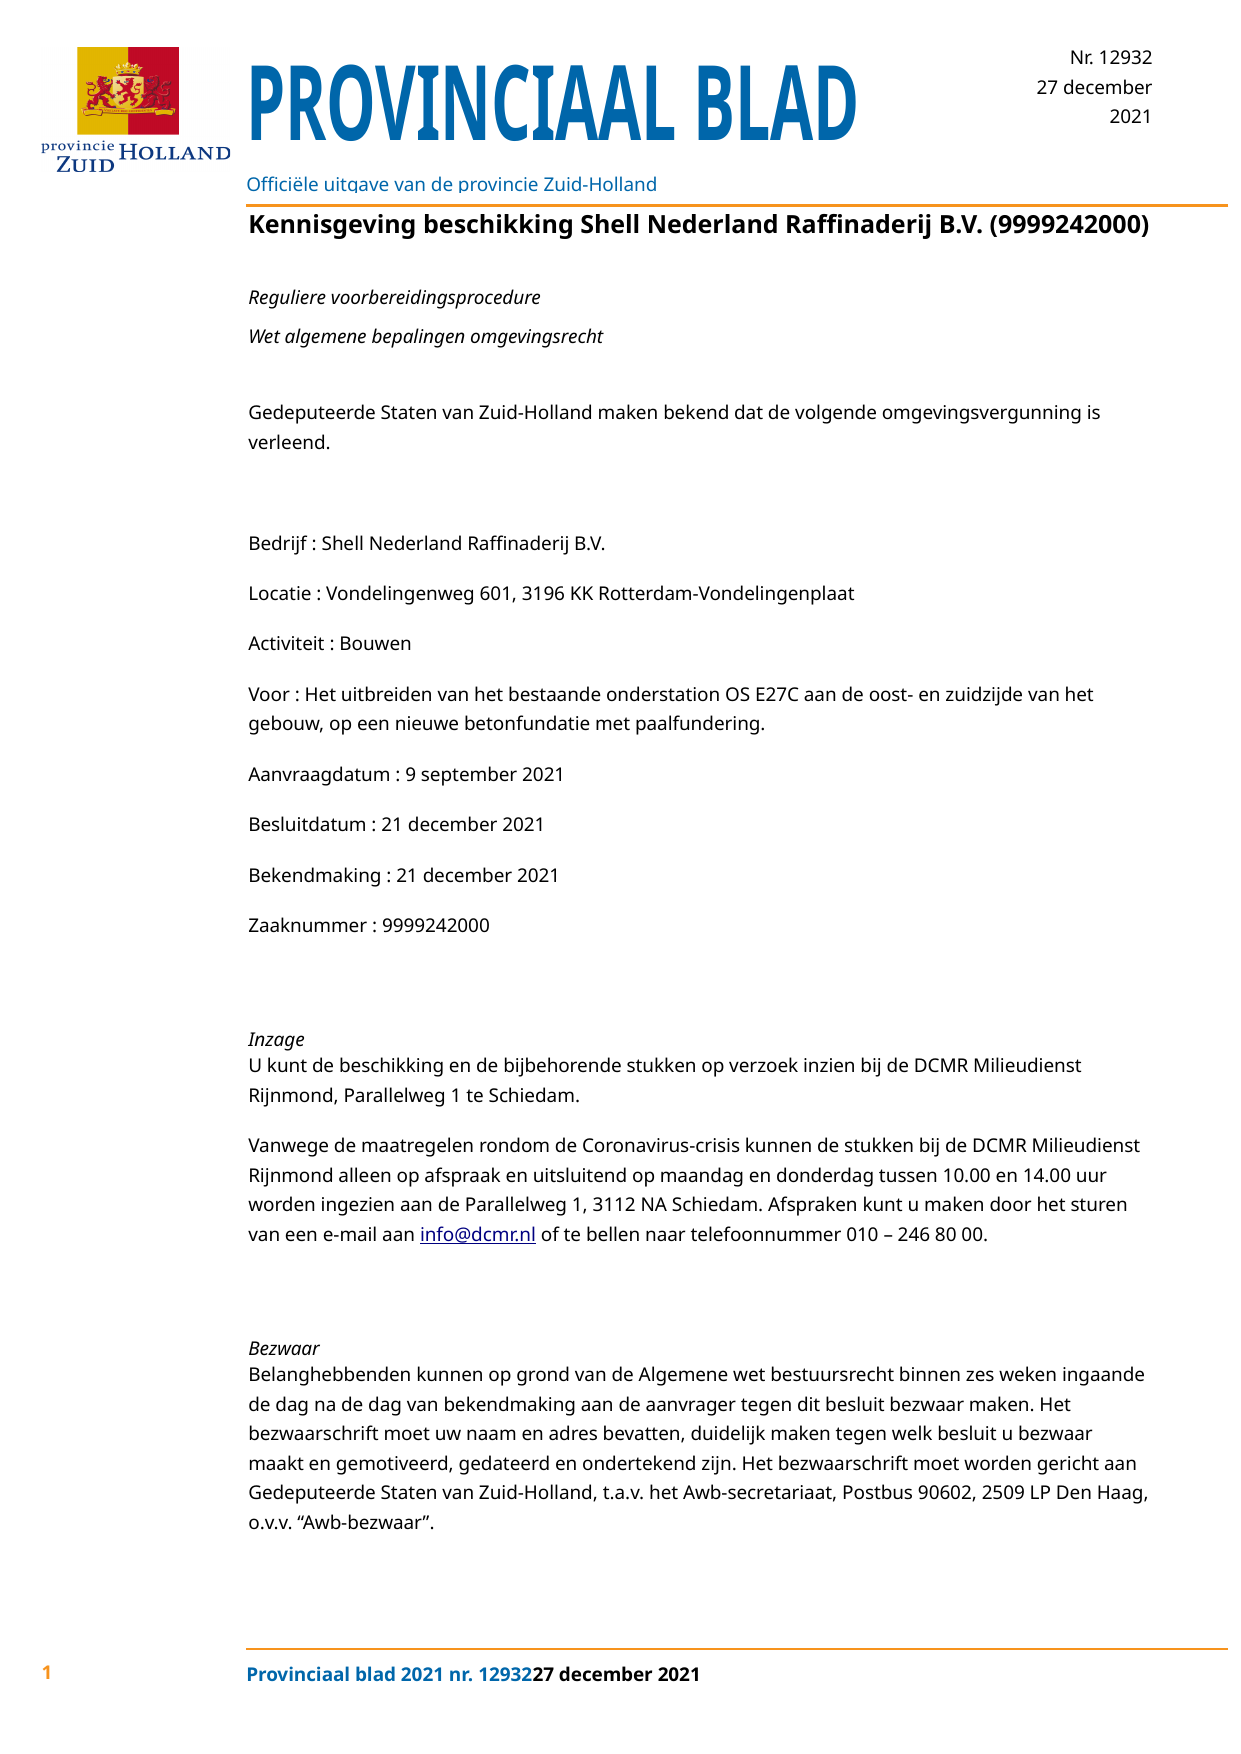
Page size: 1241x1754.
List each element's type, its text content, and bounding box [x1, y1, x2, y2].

text Bedrijf : Shell Nederland Raffinaderij B.V. [248, 530, 1152, 555]
text Reguliere voorbereidingsprocedure [248, 284, 1152, 309]
text Gedeputeerde Staten van Zuid-Holland maken bekend dat de volgende omgevingsvergunning is verleend. [248, 399, 1152, 454]
text Vanwege de maatregelen rondom de Coronavirus-crisis kunnen de stukken bij de DCMR Milieudienst Rijnmond alleen op afspraak en uitsluitend op maandag en donderdag tussen 10.00 en 14.00 uur worden ingezien aan de Parallelweg 1, 3112 NA Schiedam. Afspraken kunt u maken door het sturen van een e-mail aan info@dcmr.nl of te bellen naar telefoonnummer 010 – 246 80 00. [248, 1132, 1152, 1247]
text Voor : Het uitbreiden van het bestaande onderstation OS E27C aan de oost- en zuidzijde van het gebouw, op een nieuwe betonfundatie met paalfundering. [248, 681, 1152, 736]
text Bekendmaking : 21 december 2021 [248, 862, 1152, 887]
text Belanghebbenden kunnen op grond van de Algemene wet bestuursrecht binnen zes weken ingaande de dag na de dag van bekendmaking aan de aanvrager tegen dit besluit bezwaar maken. Het bezwaarschrift moet uw naam en adres bevatten, duidelijk maken tegen welk besluit u bezwaar maakt en gemotiveerd, gedateerd en ondertekend zijn. Het bezwaarschrift moet worden gericht aan Gedeputeerde Staten van Zuid-Holland, t.a.v. het Awb-secretariaat, Postbus 90602, 2509 LP Den Haag, o.v.v. “Awb-bezwaar”. [248, 1361, 1152, 1535]
text Wet algemene bepalingen omgevingsrecht [248, 323, 1152, 349]
text U kunt de beschikking en de bijbehorende stukken op verzoek inzien bij de DCMR Milieudienst Rijnmond, Parallelweg 1 te Schiedam. [248, 1052, 1152, 1108]
text Aanvraagdatum : 9 september 2021 [248, 761, 1152, 787]
text Locatie : Vondelingenweg 601, 3196 KK Rotterdam-Vondelingenplaat [248, 580, 1152, 606]
text Besluitdatum : 21 december 2021 [248, 811, 1152, 837]
text Inzage [248, 1027, 1152, 1052]
text Activiteit : Bouwen [248, 631, 1152, 656]
text Kennisgeving beschikking Shell Nederland Raffinaderij B.V. (9999242000) [248, 207, 1152, 241]
text Zaaknummer : 9999242000 [248, 912, 1152, 938]
text Bezwaar [248, 1335, 1152, 1361]
picture [41, 47, 231, 172]
